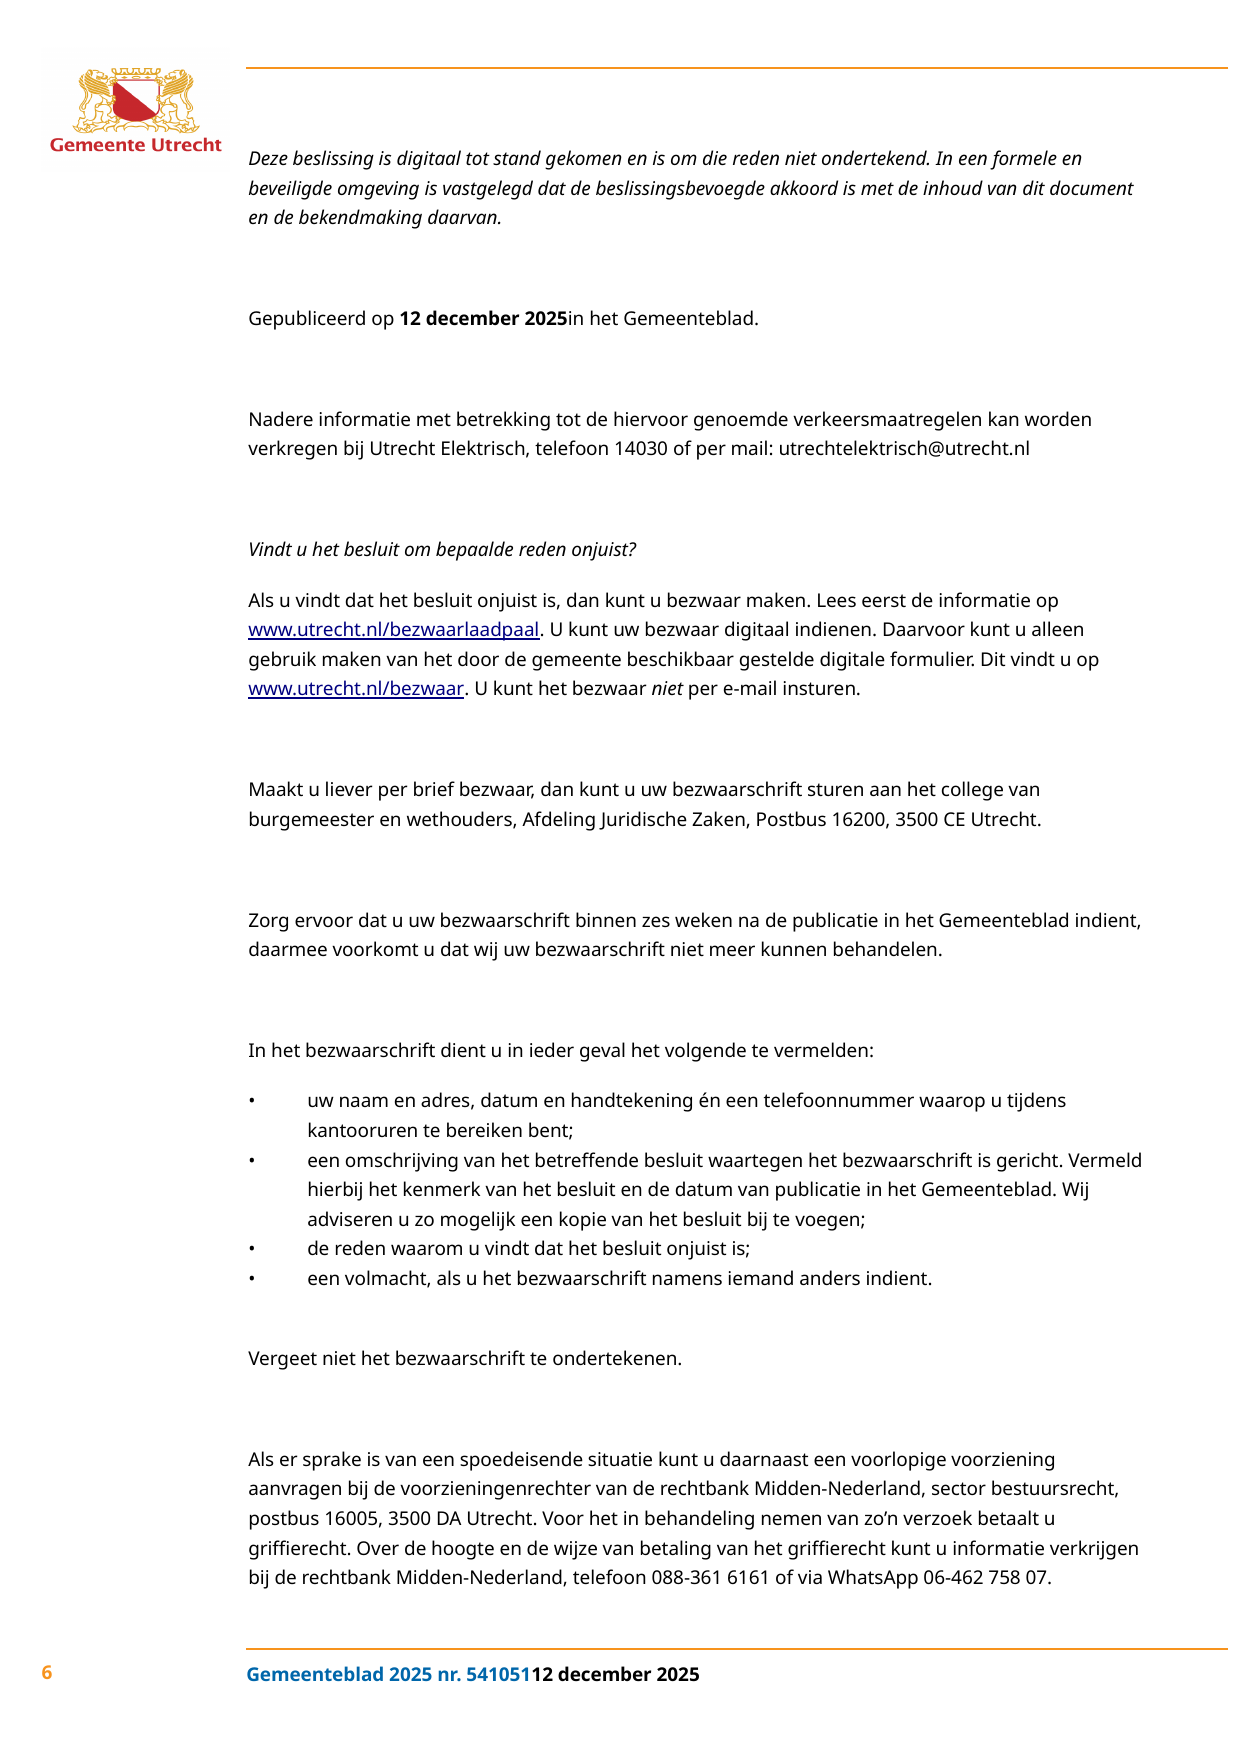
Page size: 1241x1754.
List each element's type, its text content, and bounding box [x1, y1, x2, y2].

picture [41, 47, 231, 172]
list de reden waarom u vindt dat het besluit onjuist is; [248, 1236, 1152, 1261]
text Vergeet niet het bezwaarschrift te ondertekenen. [248, 1345, 1152, 1371]
text Nadere informatie met betrekking tot de hiervoor genoemde verkeersmaatregelen kan worden verkregen bij Utrecht Elektrisch, telefoon 14030 of per mail: utrechtelektrisch@utrecht.nl [248, 406, 1152, 461]
text Als er sprake is van een spoedeisende situatie kunt u daarnaast een voorlopige voorziening aanvragen bij de voorzieningenrechter van de rechtbank Midden-Nederland, sector bestuursrecht, postbus 16005, 3500 DA Utrecht. Voor het in behandeling nemen van zo’n verzoek betaalt u griffierecht. Over de hoogte en de wijze van betaling van het griffierecht kunt u informatie verkrijgen bij de rechtbank Midden-Nederland, telefoon 088-361 6161 of via WhatsApp 06-462 758 07. [248, 1446, 1152, 1590]
text Als u vindt dat het besluit onjuist is, dan kunt u bezwaar maken. Lees eerst de informatie op www.utrecht.nl/bezwaarlaadpaal. U kunt uw bezwaar digitaal indienen. Daarvoor kunt u alleen gebruik maken van het door de gemeente beschikbaar gestelde digitale formulier. Dit vindt u op www.utrecht.nl/bezwaar. U kunt het bezwaar niet per e-mail insturen. [248, 587, 1152, 701]
list uw naam en adres, datum en handtekening én een telefoonnummer waarop u tijdens kantooruren te bereiken bent; [248, 1088, 1152, 1143]
text Deze beslissing is digitaal tot stand gekomen en is om die reden niet ondertekend. In een formele en beveiligde omgeving is vastgelegd dat de beslissingsbevoegde akkoord is met de inhoud van dit document en de bekendmaking daarvan. [248, 145, 1152, 230]
text In het bezwaarschrift dient u in ieder geval het volgende te vermelden: [248, 1037, 1152, 1063]
list een volmacht, als u het bezwaarschrift namens iemand anders indient. [248, 1265, 1152, 1291]
list een omschrijving van het betreffende besluit waartegen het bezwaarschrift is gericht. Vermeld hierbij het kenmerk van het besluit en de datum van publicatie in het Gemeenteblad. Wij adviseren u zo mogelijk een kopie van het besluit bij te voegen; [248, 1147, 1152, 1232]
text Maakt u liever per brief bezwaar, dan kunt u uw bezwaarschrift sturen aan het college van burgemeester en wethouders, Afdeling Juridische Zaken, Postbus 16200, 3500 CE Utrecht. [248, 776, 1152, 832]
text Zorg ervoor dat u uw bezwaarschrift binnen zes weken na de publicatie in het Gemeenteblad indient, daarmee voorkomt u dat wij uw bezwaarschrift niet meer kunnen behandelen. [248, 907, 1152, 962]
text Vindt u het besluit om bepaalde reden onjuist? [248, 536, 1152, 562]
text Gepubliceerd op 12 december 2025in het Gemeenteblad. [248, 305, 1152, 331]
